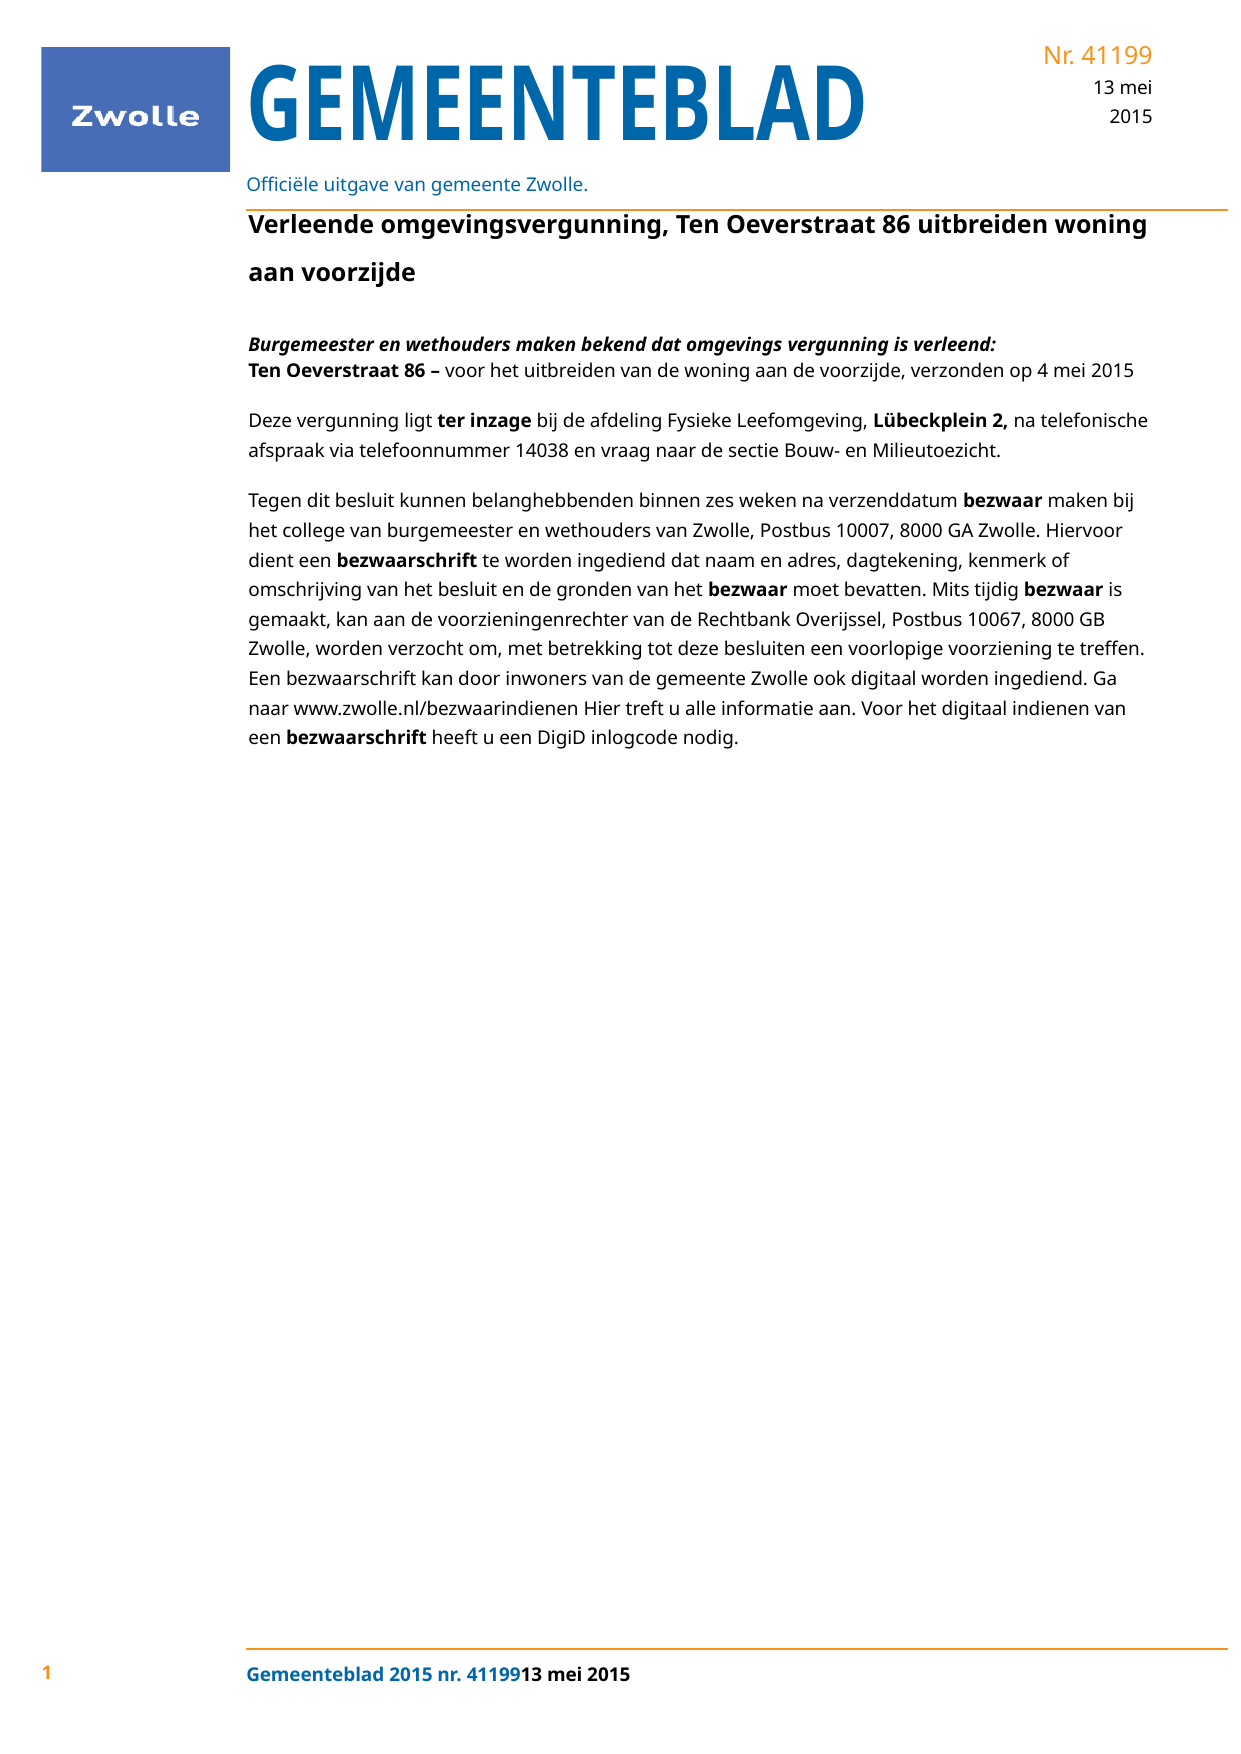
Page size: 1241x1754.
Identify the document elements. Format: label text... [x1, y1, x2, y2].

text Ten Oeverstraat 86 – voor het uitbreiden van de woning aan de voorzijde, verzonden op 4 mei 2015 [248, 357, 1152, 383]
text Verleende omgevingsvergunning, Ten Oeverstraat 86 uitbreiden woning aan voorzijde [248, 211, 1152, 288]
text Deze vergunning ligt ter inzage bij de afdeling Fysieke Leefomgeving, Lübeckplein 2, na telefonische afspraak via telefoonnummer 14038 en vraag naar de sectie Bouw- en Milieutoezicht. [248, 408, 1152, 463]
text Burgemeester en wethouders maken bekend dat omgevings vergunning is verleend: [248, 331, 1152, 357]
text Tegen dit besluit kunnen belanghebbenden binnen zes weken na verzenddatum bezwaar maken bij het college van burgemeester en wethouders van Zwolle, Postbus 10007, 8000 GA Zwolle. Hiervoor dient een bezwaarschrift te worden ingediend dat naam en adres, dagtekening, kenmerk of omschrijving van het besluit en de gronden van het bezwaar moet bevatten. Mits tijdig bezwaar is gemaakt, kan aan de voorzieningenrechter van de Rechtbank Overijssel, Postbus 10067, 8000 GB Zwolle, worden verzocht om, met betrekking tot deze besluiten een voorlopige voorziening te treffen. Een bezwaarschrift kan door inwoners van de gemeente Zwolle ook digitaal worden ingediend. Ga naar www.zwolle.nl/bezwaarindienen Hier treft u alle informatie aan. Voor het digitaal indienen van een bezwaarschrift heeft u een DigiD inlogcode nodig. [248, 488, 1152, 750]
picture [41, 47, 231, 172]
